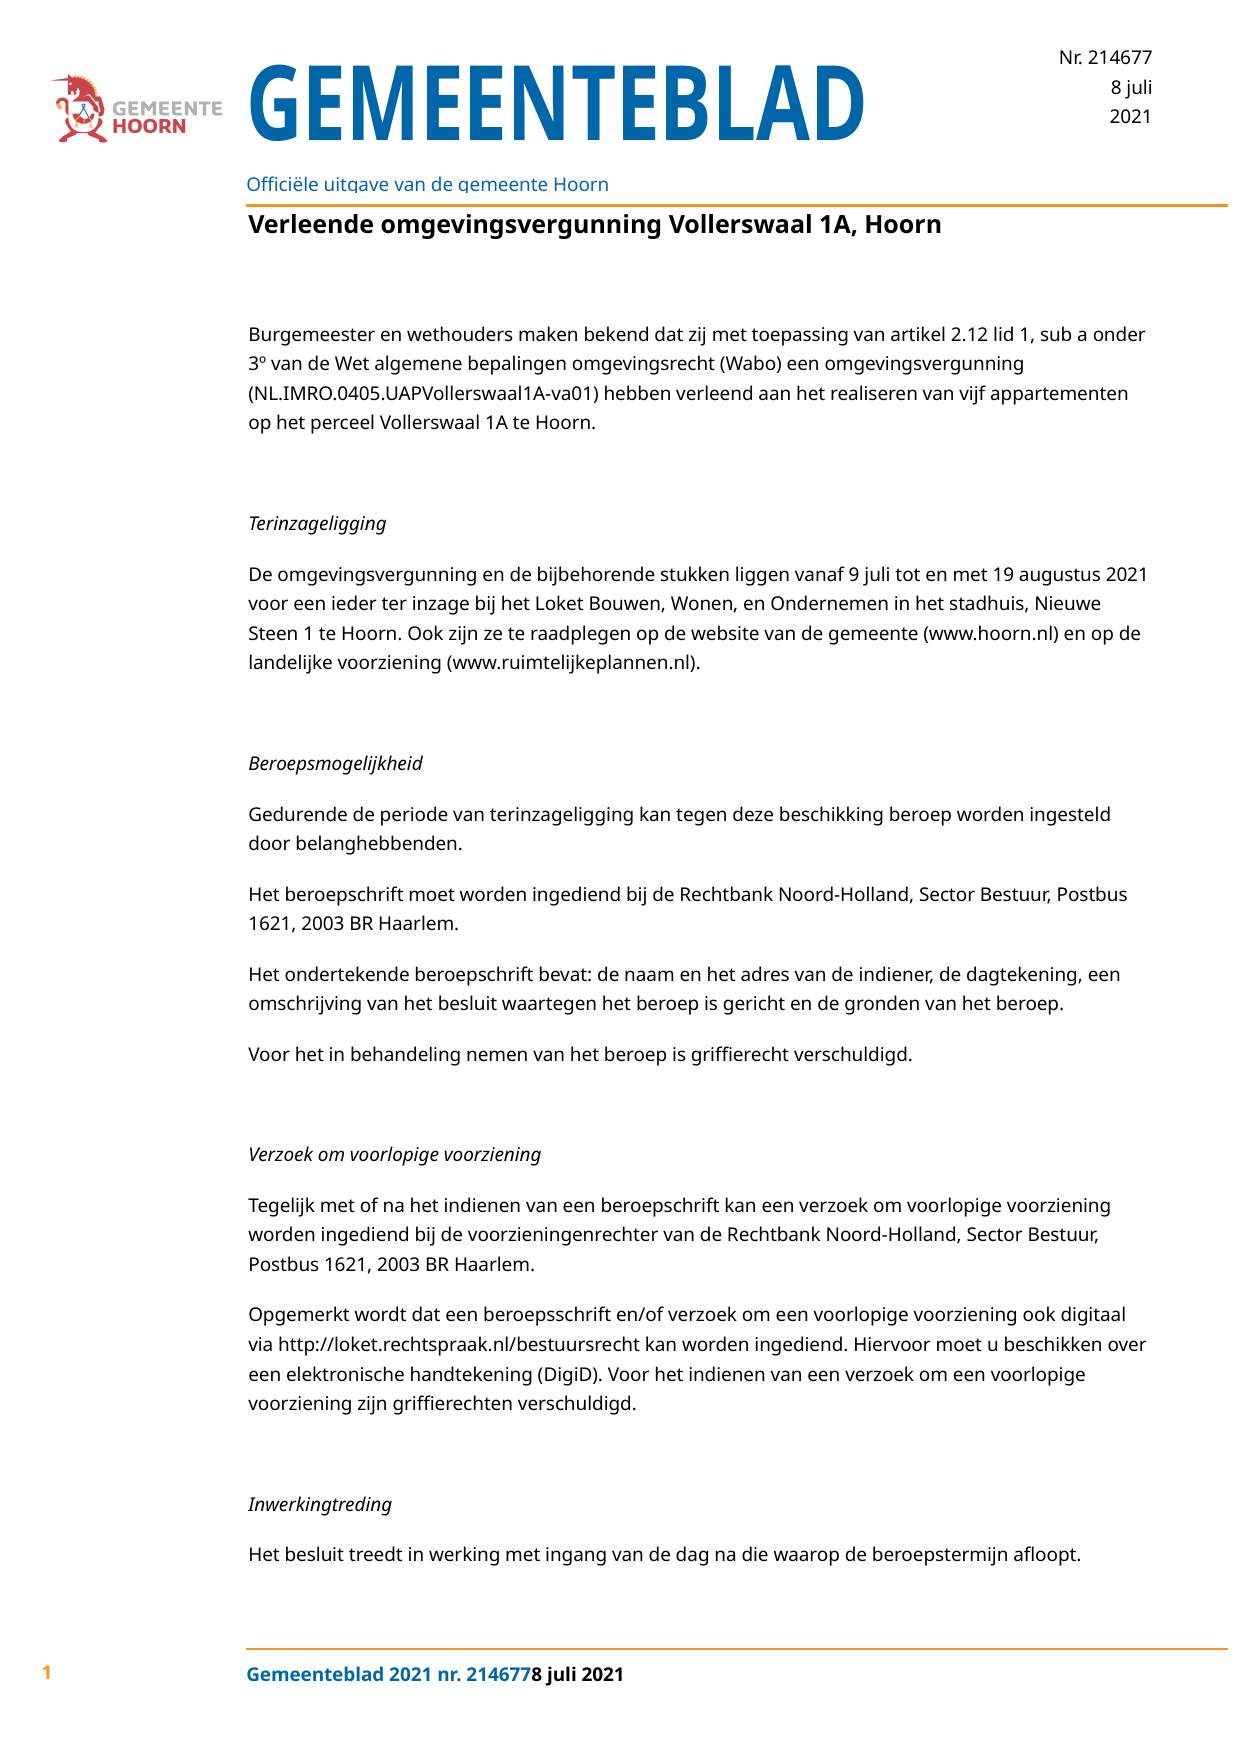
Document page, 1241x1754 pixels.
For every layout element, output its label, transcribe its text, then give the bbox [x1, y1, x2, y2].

text Tegelijk met of na het indienen van een beroepschrift kan een verzoek om voorlopige voorziening worden ingediend bij de voorzieningenrechter van de Rechtbank Noord-Holland, Sector Bestuur, Postbus 1621, 2003 BR Haarlem. [248, 1192, 1152, 1277]
text Beroepsmogelijkheid [248, 750, 1152, 776]
picture [41, 47, 231, 172]
text De omgevingsvergunning en de bijbehorende stukken liggen vanaf 9 juli tot en met 19 augustus 2021 voor een ieder ter inzage bij het Loket Bouwen, Wonen, en Ondernemen in het stadhuis, Nieuwe Steen 1 te Hoorn. Ook zijn ze te raadplegen op de website van de gemeente (www.hoorn.nl) en op de landelijke voorziening (www.ruimtelijkeplannen.nl). [248, 561, 1152, 675]
text Gedurende de periode van terinzageligging kan tegen deze beschikking beroep worden ingesteld door belanghebbenden. [248, 801, 1152, 856]
text Opgemerkt wordt dat een beroepsschrift en/of verzoek om een voorlopige voorziening ook digitaal via http://loket.rechtspraak.nl/bestuursrecht kan worden ingediend. Hiervoor moet u beschikken over een elektronische handtekening (DigiD). Voor het indienen van een verzoek om een voorlopige voorziening zijn griffierechten verschuldigd. [248, 1302, 1152, 1416]
text Terinzageligging [248, 510, 1152, 536]
text Inwerkingtreding [248, 1491, 1152, 1517]
text Het besluit treedt in werking met ingang van de dag na die waarop de beroepstermijn afloopt. [248, 1542, 1152, 1567]
text Verzoek om voorlopige voorziening [248, 1142, 1152, 1167]
text Burgemeester en wethouders maken bekend dat zij met toepassing van artikel 2.12 lid 1, sub a onder 3º van de Wet algemene bepalingen omgevingsrecht (Wabo) een omgevingsvergunning (NL.IMRO.0405.UAPVollerswaal1A-va01) hebben verleend aan het realiseren van vijf appartementen op het perceel Vollerswaal 1A te Hoorn. [248, 321, 1152, 435]
text Voor het in behandeling nemen van het beroep is griffierecht verschuldigd. [248, 1041, 1152, 1066]
text Het ondertekende beroepschrift bevat: de naam en het adres van de indiener, de dagtekening, een omschrijving van het besluit waartegen het beroep is gericht en de gronden van het beroep. [248, 961, 1152, 1016]
text Het beroepschrift moet worden ingediend bij de Rechtbank Noord-Holland, Sector Bestuur, Postbus 1621, 2003 BR Haarlem. [248, 881, 1152, 936]
text Verleende omgevingsvergunning Vollerswaal 1A, Hoorn [248, 207, 1152, 241]
